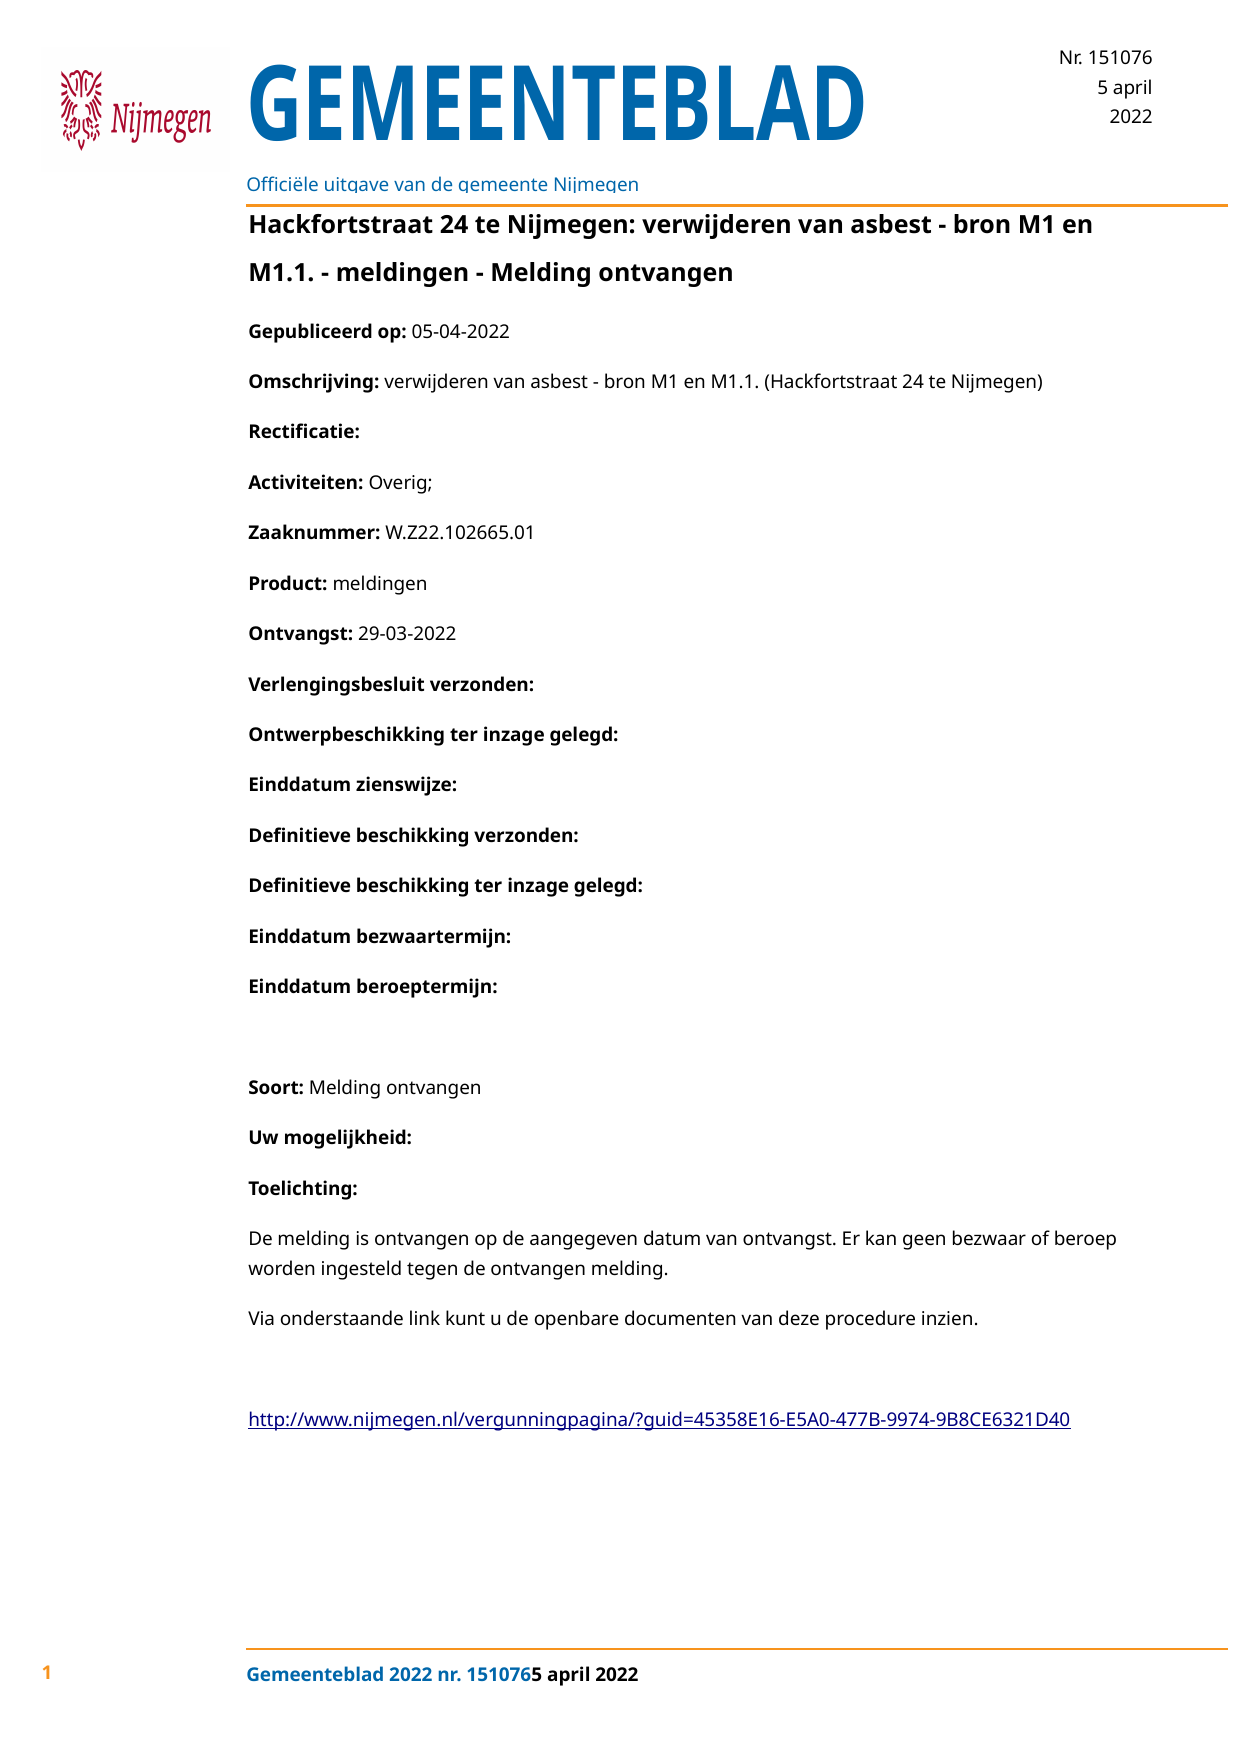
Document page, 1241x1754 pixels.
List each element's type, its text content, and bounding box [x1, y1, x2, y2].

text http://www.nijmegen.nl/vergunningpagina/?guid=45358E16-E5A0-477B-9974-9B8CE6321D40 [248, 1406, 1152, 1432]
text Zaaknummer: W.Z22.102665.01 [248, 519, 1152, 545]
text Ontvangst: 29-03-2022 [248, 620, 1152, 646]
text Einddatum bezwaartermijn: [248, 923, 1152, 949]
text Via onderstaande link kunt u de openbare documenten van deze procedure inzien. [248, 1305, 1152, 1331]
text Omschrijving: verwijderen van asbest - bron M1 en M1.1. (Hackfortstraat 24 te Nijmegen) [248, 368, 1152, 394]
text Rectificatie: [248, 419, 1152, 444]
picture [41, 47, 231, 172]
text Product: meldingen [248, 570, 1152, 596]
text Activiteiten: Overig; [248, 469, 1152, 495]
text Hackfortstraat 24 te Nijmegen: verwijderen van asbest - bron M1 en M1.1. - meldingen - Melding ontvangen [248, 207, 1152, 288]
text Ontwerpbeschikking ter inzage gelegd: [248, 721, 1152, 747]
text Verlengingsbesluit verzonden: [248, 671, 1152, 697]
text Toelichting: [248, 1175, 1152, 1201]
text Soort: Melding ontvangen [248, 1074, 1152, 1100]
text Gepubliceerd op: 05-04-2022 [248, 318, 1152, 344]
text Definitieve beschikking verzonden: [248, 822, 1152, 848]
text De melding is ontvangen op de aangegeven datum van ontvangst. Er kan geen bezwaar of beroep worden ingesteld tegen de ontvangen melding. [248, 1225, 1152, 1281]
text Definitieve beschikking ter inzage gelegd: [248, 872, 1152, 898]
text Einddatum beroeptermijn: [248, 973, 1152, 999]
text Einddatum zienswijze: [248, 772, 1152, 797]
text Uw mogelijkheid: [248, 1124, 1152, 1150]
